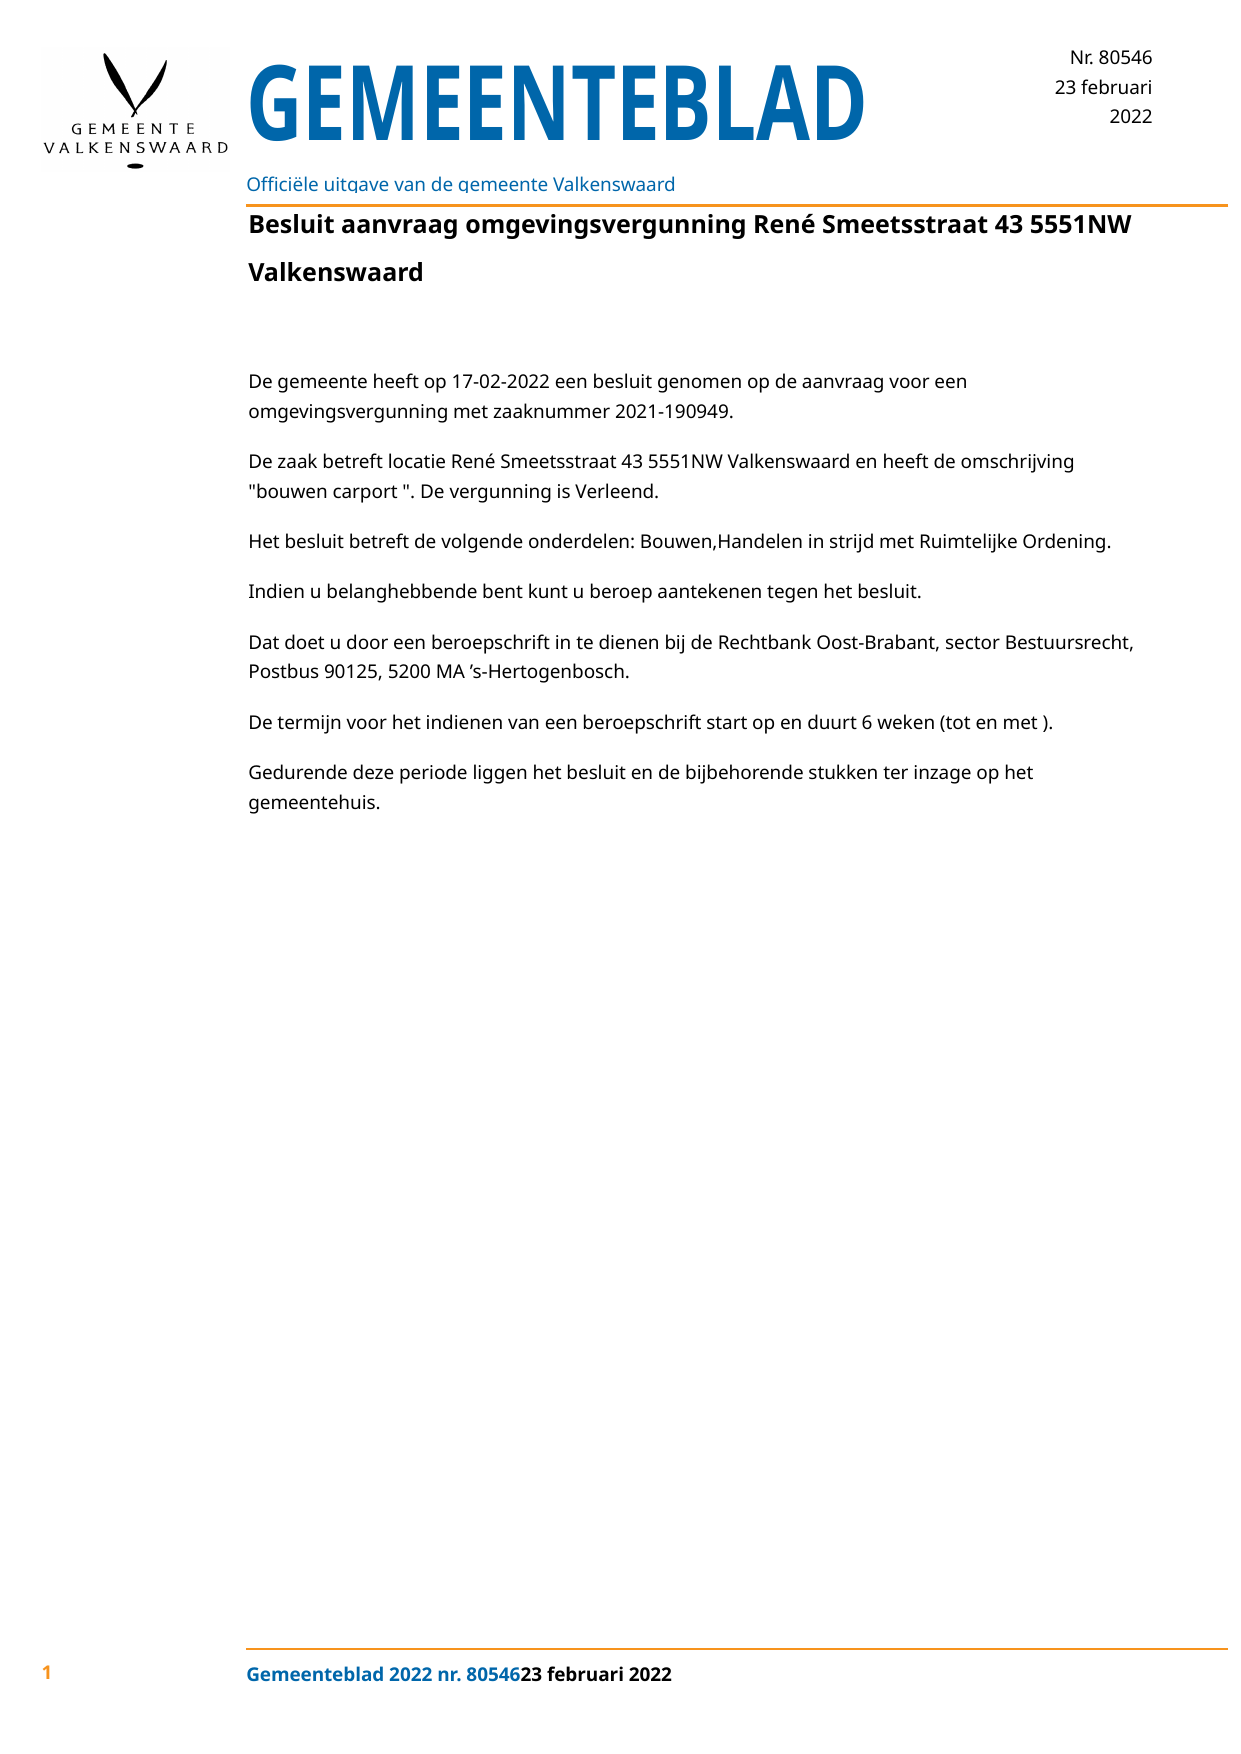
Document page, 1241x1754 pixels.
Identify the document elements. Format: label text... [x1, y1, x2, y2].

text De gemeente heeft op 17-02-2022 een besluit genomen op de aanvraag voor een omgevingsvergunning met zaaknummer 2021-190949. [248, 368, 1152, 424]
text Besluit aanvraag omgevingsvergunning René Smeetsstraat 43 5551NW Valkenswaard [248, 207, 1152, 288]
picture [41, 47, 231, 172]
text Het besluit betreft de volgende onderdelen: Bouwen,Handelen in strijd met Ruimtelijke Ordening. [248, 528, 1152, 554]
text Gedurende deze periode liggen het besluit en de bijbehorende stukken ter inzage op het gemeentehuis. [248, 759, 1152, 815]
text De zaak betreft locatie René Smeetsstraat 43 5551NW Valkenswaard en heeft de omschrijving "bouwen carport ". De vergunning is Verleend. [248, 448, 1152, 504]
text Dat doet u door een beroepschrift in te dienen bij de Rechtbank Oost-Brabant, sector Bestuursrecht, Postbus 90125, 5200 MA ’s-Hertogenbosch. [248, 629, 1152, 684]
text De termijn voor het indienen van een beroepschrift start op en duurt 6 weken (tot en met ). [248, 709, 1152, 735]
text Indien u belanghebbende bent kunt u beroep aantekenen tegen het besluit. [248, 579, 1152, 604]
